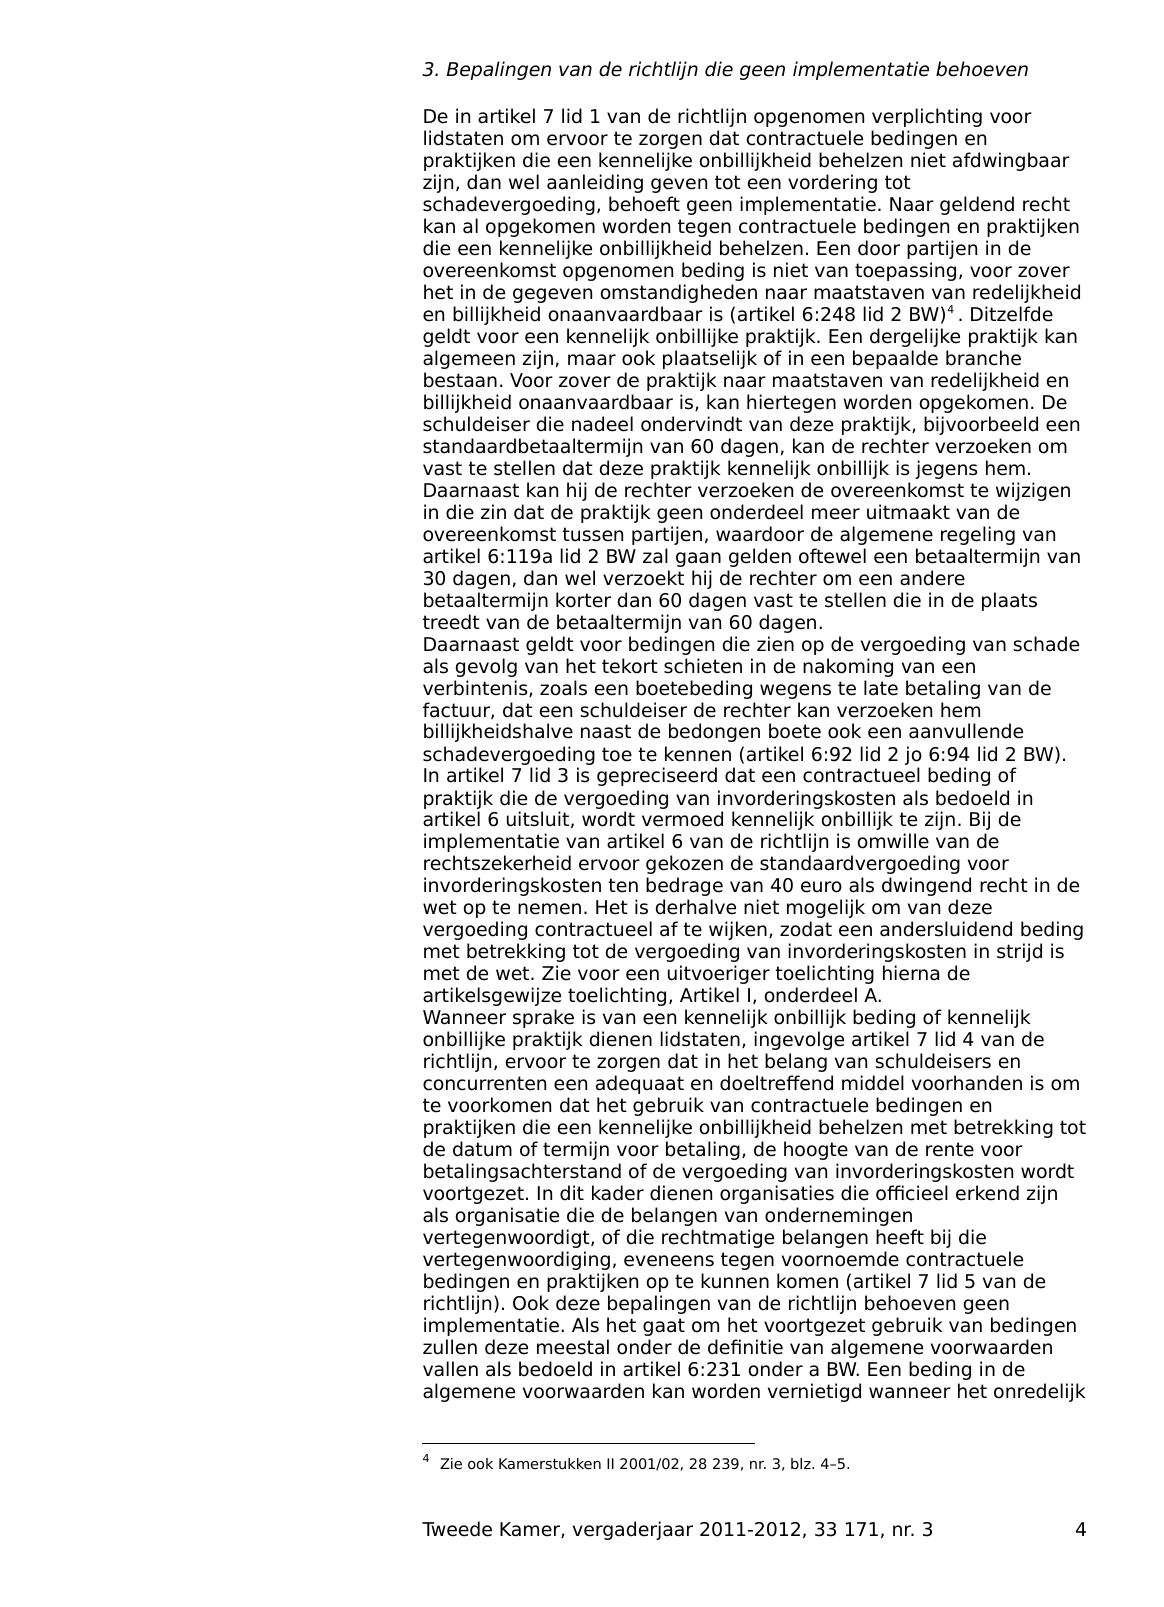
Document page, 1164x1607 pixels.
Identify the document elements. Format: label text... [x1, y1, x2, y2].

text De in artikel 7 lid 1 van de richtlijn opgenomen verplichting voor lidstaten om ervoor te zorgen dat contractuele bedingen en praktijken die een kennelijke onbillijkheid behelzen niet afdwingbaar zijn, dan wel aanleiding geven tot een vordering tot schadevergoeding, behoeft geen implementatie. Naar geldend recht kan al opgekomen worden tegen contractuele bedingen en praktijken die een kennelijke onbillijkheid behelzen. Een door partijen in de overeenkomst opgenomen beding is niet van toepassing, voor zover het in de gegeven omstandigheden naar maatstaven van redelijkheid en billijkheid onaanvaardbaar is (artikel 6:248 lid 2 BW). Ditzelfde geldt voor een kennelijk onbillijke praktijk. Een dergelijke praktijk kan algemeen zijn, maar ook plaatselijk of in een bepaalde branche bestaan. Voor zover de praktijk naar maatstaven van redelijkheid en billijkheid onaanvaardbaar is, kan hiertegen worden opgekomen. De schuldeiser die nadeel ondervindt van deze praktijk, bijvoorbeeld een standaardbetaaltermijn van 60 dagen, kan de rechter verzoeken om vast te stellen dat deze praktijk kennelijk onbillijk is jegens hem. Daarnaast kan hij de rechter verzoeken de overeenkomst te wijzigen in die zin dat de praktijk geen onderdeel meer uitmaakt van de overeenkomst tussen partijen, waardoor de algemene regeling van artikel 6:119a lid 2 BW zal gaan gelden oftewel een betaaltermijn van 30 dagen, dan wel verzoekt hij de rechter om een andere betaaltermijn korter dan 60 dagen vast te stellen die in de plaats treedt van de betaaltermijn van 60 dagen. [422, 106, 1087, 633]
text Wanneer sprake is van een kennelijk onbillijk beding of kennelijk onbillijke praktijk dienen lidstaten, ingevolge artikel 7 lid 4 van de richtlijn, ervoor te zorgen dat in het belang van schuldeisers en concurrenten een adequaat en doeltreffend middel voorhanden is om te voorkomen dat het gebruik van contractuele bedingen en praktijken die een kennelijke onbillijkheid behelzen met betrekking tot de datum of termijn voor betaling, de hoogte van de rente voor betalingsachterstand of de vergoeding van invorderingskosten wordt voortgezet. In dit kader dienen organisaties die officieel erkend zijn als organisatie die de belangen van ondernemingen vertegenwoordigt, of die rechtmatige belangen heeft bij die vertegenwoordiging, eveneens tegen voornoemde contractuele bedingen en praktijken op te kunnen komen (artikel 7 lid 5 van de richtlijn). Ook deze bepalingen van de richtlijn behoeven geen implementatie. Als het gaat om het voortgezet gebruik van bedingen zullen deze meestal onder de definitie van algemene voorwaarden vallen als bedoeld in artikel 6:231 onder a BW. Een beding in de algemene voorwaarden kan worden vernietigd wanneer het onredelijk [422, 1007, 1087, 1403]
subtitle 3. Bepalingen van de richtlijn die geen implementatie behoeven [422, 59, 1087, 81]
text Zie ook Kamerstukken II 2001/02, 28 239, nr. 3, blz. 4–5. [422, 1452, 1087, 1474]
text Daarnaast geldt voor bedingen die zien op de vergoeding van schade als gevolg van het tekort schieten in de nakoming van een verbintenis, zoals een boetebeding wegens te late betaling van de factuur, dat een schuldeiser de rechter kan verzoeken hem billijkheidshalve naast de bedongen boete ook een aanvullende schadevergoeding toe te kennen (artikel 6:92 lid 2 jo 6:94 lid 2 BW). [422, 633, 1087, 765]
text In artikel 7 lid 3 is gepreciseerd dat een contractueel beding of praktijk die de vergoeding van invorderingskosten als bedoeld in artikel 6 uitsluit, wordt vermoed kennelijk onbillijk te zijn. Bij de implementatie van artikel 6 van de richtlijn is omwille van de rechtszekerheid ervoor gekozen de standaardvergoeding voor invorderingskosten ten bedrage van 40 euro als dwingend recht in de wet op te nemen. Het is derhalve niet mogelijk om van deze vergoeding contractueel af te wijken, zodat een andersluidend beding met betrekking tot de vergoeding van invorderingskosten in strijd is met de wet. Zie voor een uitvoeriger toelichting hierna de artikelsgewijze toelichting, Artikel I, onderdeel A. [422, 765, 1087, 1007]
